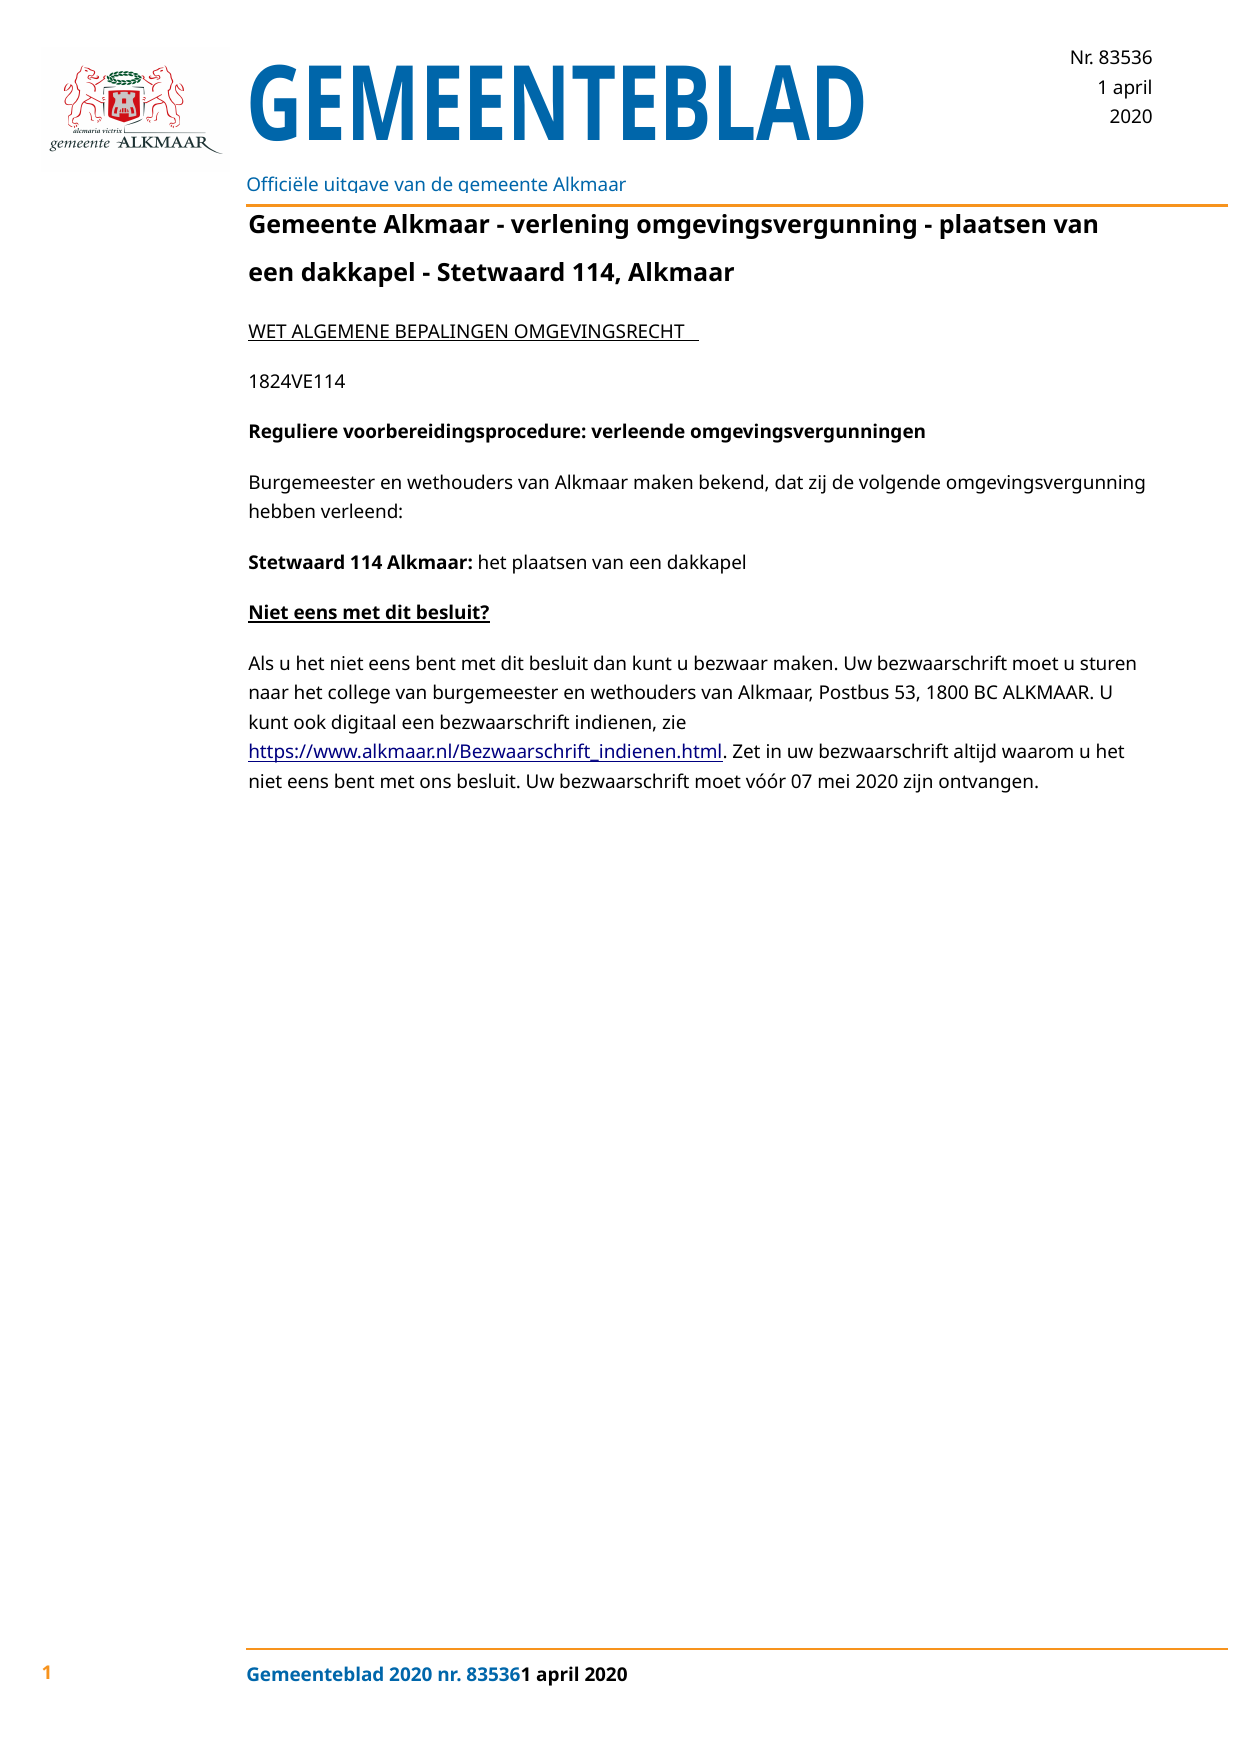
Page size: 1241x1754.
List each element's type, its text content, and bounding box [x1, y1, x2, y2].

picture [41, 47, 231, 172]
text Burgemeester en wethouders van Alkmaar maken bekend, dat zij de volgende omgevingsvergunning hebben verleend: [248, 469, 1152, 524]
text Niet eens met dit besluit? [248, 599, 1152, 625]
text Reguliere voorbereidingsprocedure: verleende omgevingsvergunningen [248, 419, 1152, 444]
text Gemeente Alkmaar - verlening omgevingsvergunning - plaatsen van een dakkapel - Stetwaard 114, Alkmaar [248, 207, 1152, 288]
text Stetwaard 114 Alkmaar: het plaatsen van een dakkapel [248, 549, 1152, 575]
text 1824VE114 [248, 368, 1152, 394]
text Als u het niet eens bent met dit besluit dan kunt u bezwaar maken. Uw bezwaarschrift moet u sturen naar het college van burgemeester en wethouders van Alkmaar, Postbus 53, 1800 BC ALKMAAR. U kunt ook digitaal een bezwaarschrift indienen, zie https://www.alkmaar.nl/Bezwaarschrift_indienen.html. Zet in uw bezwaarschrift altijd waarom u het niet eens bent met ons besluit. Uw bezwaarschrift moet vóór 07 mei 2020 zijn ontvangen. [248, 650, 1152, 794]
text WET ALGEMENE BEPALINGEN OMGEVINGSRECHT [248, 318, 1152, 344]
